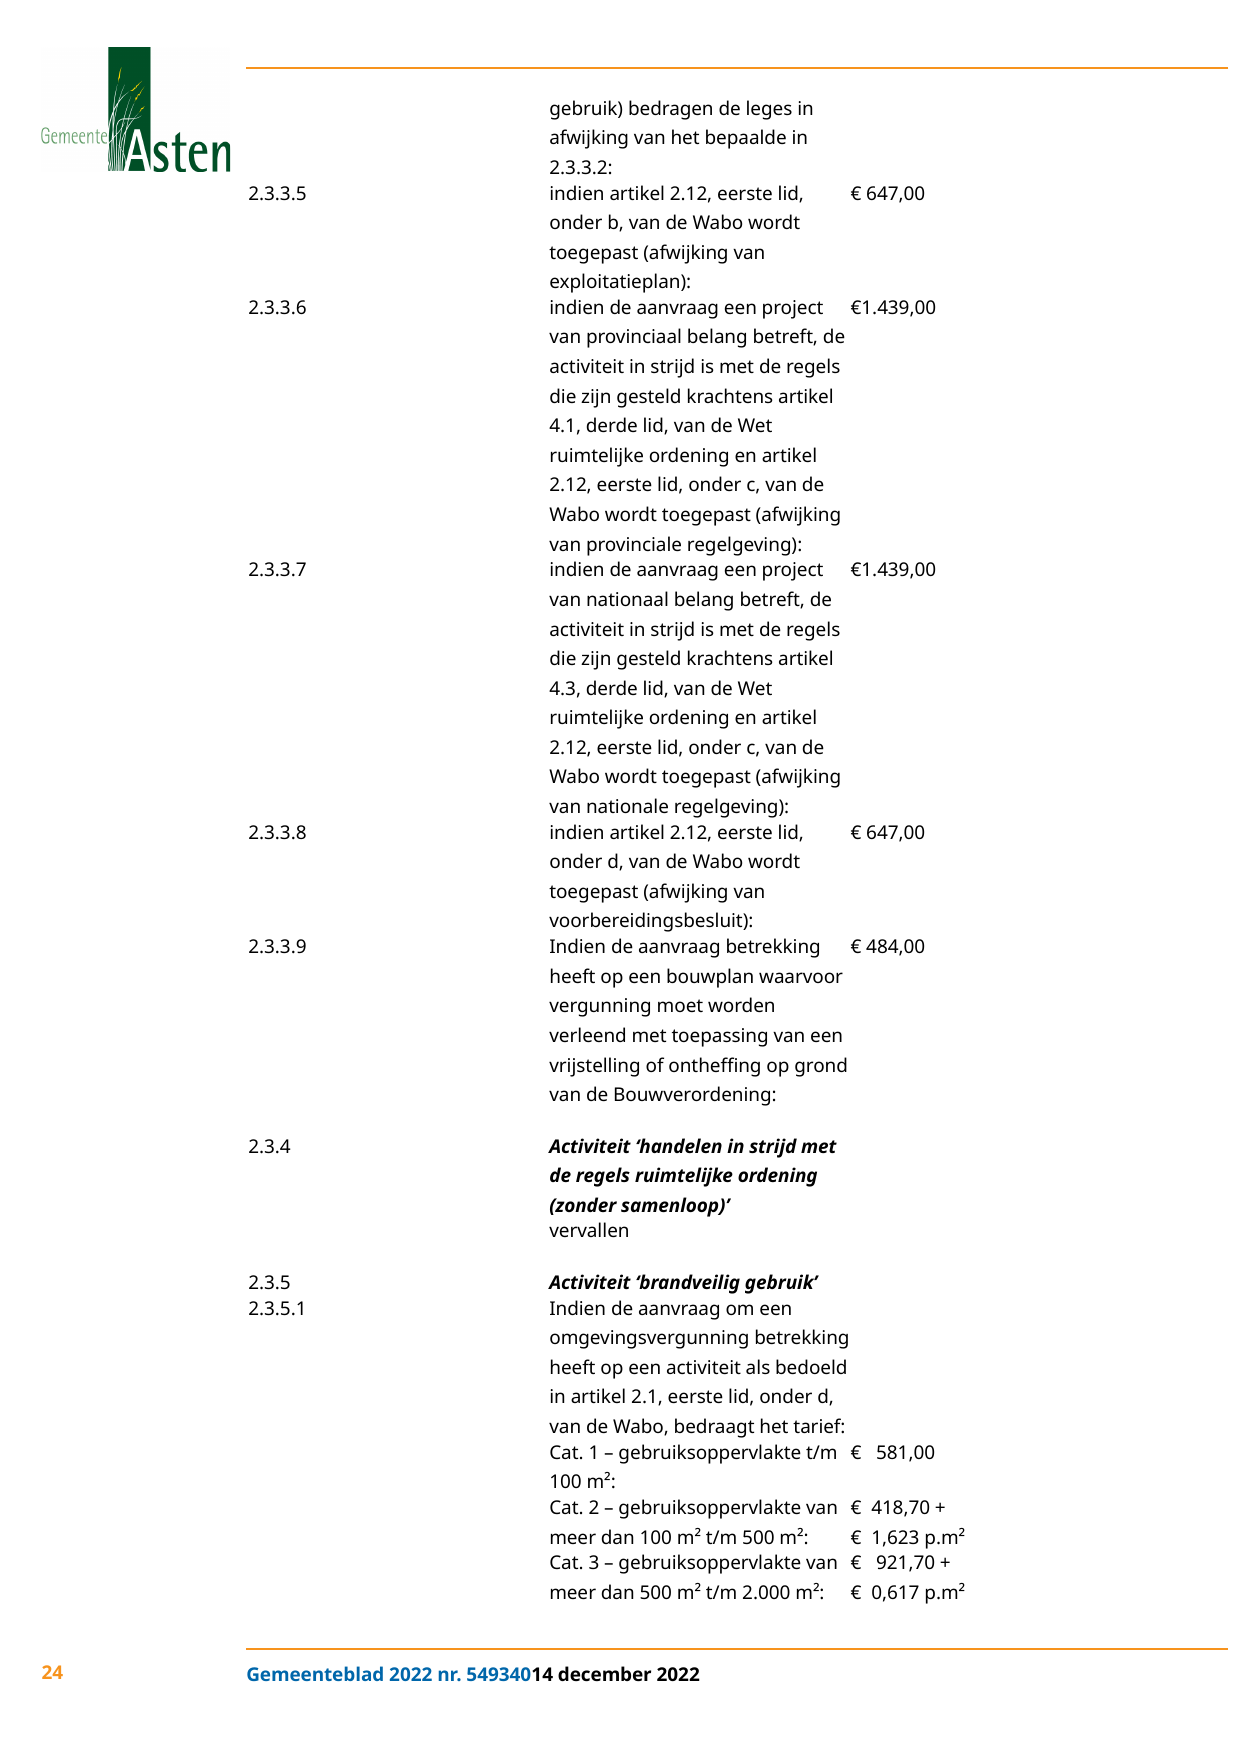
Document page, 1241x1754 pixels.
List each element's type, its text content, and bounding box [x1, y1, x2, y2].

table_cell Cat. 2 – gebruiksoppervlakte van meer dan 100 m² t/m 500 m²: [549, 1494, 850, 1549]
table_cell [850, 1133, 1152, 1218]
table_cell [248, 1550, 549, 1605]
table_cell €1.439,00 [850, 557, 1152, 819]
table_cell 2.3.3.6 [248, 294, 549, 557]
table_cell [850, 1244, 1152, 1269]
table_cell [248, 1218, 549, 1243]
table_cell Activiteit ‘handelen in strijd met de regels ruimtelijke ordening (zonder samenloop)’ [549, 1133, 850, 1218]
table_cell 2.3.3.9 [248, 934, 549, 1107]
table_cell 2.3.3.5 [248, 180, 549, 294]
table_cell indien artikel 2.12, eerste lid, onder d, van de Wabo wordt toegepast (afwijking van voorbereidingsbesluit): [549, 819, 850, 933]
table_cell € 921,70 + € 0,617 p.m² [850, 1550, 1152, 1605]
table_cell [248, 1244, 549, 1269]
table_cell 2.3.5 [248, 1269, 549, 1295]
table_cell [549, 1107, 850, 1133]
table_cell vervallen [549, 1218, 850, 1243]
table_cell 2.3.5.1 [248, 1295, 549, 1439]
table_cell [850, 1295, 1152, 1439]
table_cell [248, 95, 549, 180]
table_cell € 418,70 + € 1,623 p.m² [850, 1494, 1152, 1549]
table_cell [850, 1218, 1152, 1243]
table_cell 2.3.3.7 [248, 557, 549, 819]
table_cell [850, 1269, 1152, 1295]
table_cell [850, 1107, 1152, 1133]
table_cell [248, 1107, 549, 1133]
picture [41, 47, 231, 172]
table_cell indien artikel 2.12, eerste lid, onder b, van de Wabo wordt toegepast (afwijking van exploitatieplan): [549, 180, 850, 294]
table_cell [248, 1494, 549, 1549]
table_cell Indien de aanvraag betrekking heeft op een bouwplan waarvoor vergunning moet worden verleend met toepassing van een vrijstelling of ontheffing op grond van de Bouwverordening: [549, 934, 850, 1107]
table_cell € 581,00 [850, 1439, 1152, 1494]
table_cell € 647,00 [850, 819, 1152, 933]
table_cell [248, 1439, 549, 1494]
table_cell indien de aanvraag een project van nationaal belang betreft, de activiteit in strijd is met de regels die zijn gesteld krachtens artikel 4.3, derde lid, van de Wet ruimtelijke ordening en artikel 2.12, eerste lid, onder c, van de Wabo wordt toegepast (afwijking van nationale regelgeving): [549, 557, 850, 819]
table_cell [850, 95, 1152, 180]
table_cell 2.3.4 [248, 1133, 549, 1218]
table_cell € 647,00 [850, 180, 1152, 294]
table_cell €1.439,00 [850, 294, 1152, 557]
table_cell indien de aanvraag een project van provinciaal belang betreft, de activiteit in strijd is met de regels die zijn gesteld krachtens artikel 4.1, derde lid, van de Wet ruimtelijke ordening en artikel 2.12, eerste lid, onder c, van de Wabo wordt toegepast (afwijking van provinciale regelgeving): [549, 294, 850, 557]
table_cell Cat. 1 – gebruiksoppervlakte t/m 100 m²: [549, 1439, 850, 1494]
table_cell [549, 1244, 850, 1269]
table_cell Cat. 3 – gebruiksoppervlakte van meer dan 500 m² t/m 2.000 m²: [549, 1550, 850, 1605]
table_cell Activiteit ‘brandveilig gebruik’ [549, 1269, 850, 1295]
table_cell gebruik) bedragen de leges in afwijking van het bepaalde in 2.3.3.2: [549, 95, 850, 180]
table_cell Indien de aanvraag om een omgevingsvergunning betrekking heeft op een activiteit als bedoeld in artikel 2.1, eerste lid, onder d, van de Wabo, bedraagt het tarief: [549, 1295, 850, 1439]
table_cell € 484,00 [850, 934, 1152, 1107]
table_cell 2.3.3.8 [248, 819, 549, 933]
